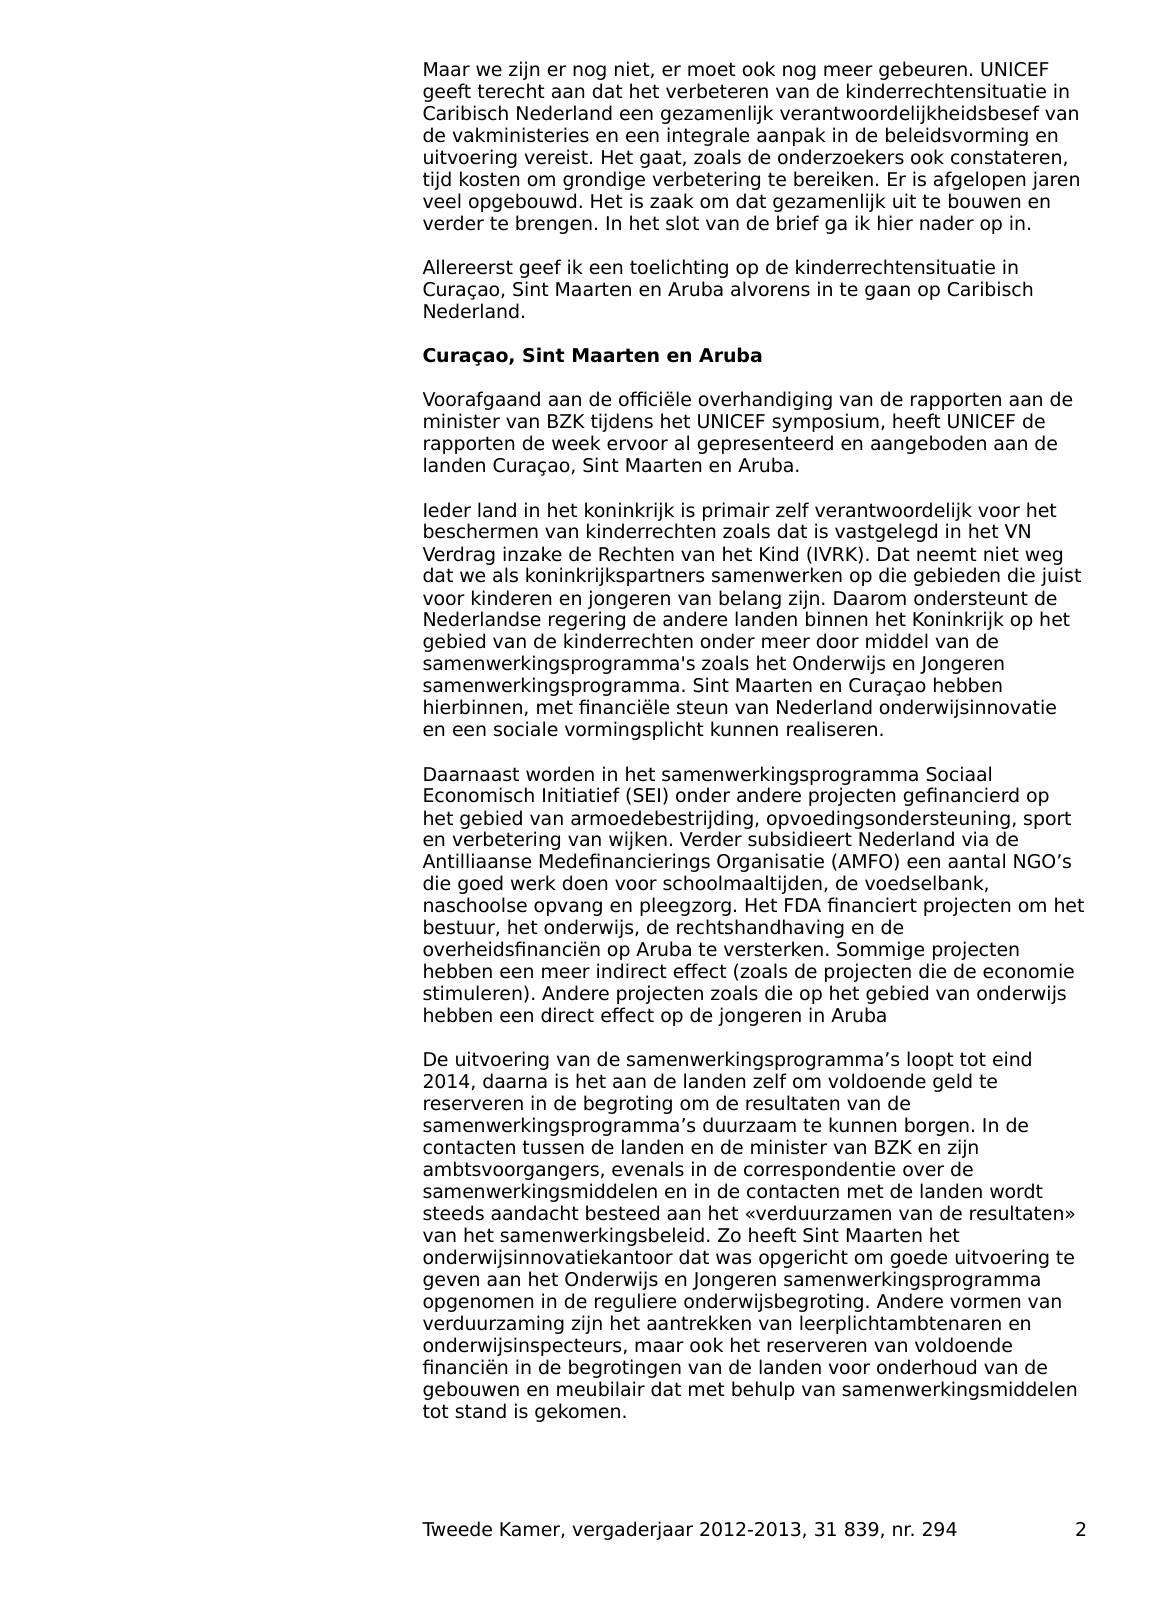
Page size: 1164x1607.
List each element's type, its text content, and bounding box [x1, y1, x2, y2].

text De uitvoering van de samenwerkingsprogramma’s loopt tot eind 2014, daarna is het aan de landen zelf om voldoende geld te reserveren in de begroting om de resultaten van de samenwerkingsprogramma’s duurzaam te kunnen borgen. In de contacten tussen de landen en de minister van BZK en zijn ambtsvoorgangers, evenals in de correspondentie over de samenwerkingsmiddelen en in de contacten met de landen wordt steeds aandacht besteed aan het «verduurzamen van de resultaten» van het samenwerkingsbeleid. Zo heeft Sint Maarten het onderwijsinnovatiekantoor dat was opgericht om goede uitvoering te geven aan het Onderwijs en Jongeren samenwerkingsprogramma opgenomen in de reguliere onderwijsbegroting. Andere vormen van verduurzaming zijn het aantrekken van leerplichtambtenaren en onderwijsinspecteurs, maar ook het reserveren van voldoende financiën in de begrotingen van de landen voor onderhoud van de gebouwen en meubilair dat met behulp van samenwerkingsmiddelen tot stand is gekomen. [422, 1049, 1087, 1423]
text Voorafgaand aan de officiële overhandiging van de rapporten aan de minister van BZK tijdens het UNICEF symposium, heeft UNICEF de rapporten de week ervoor al gepresenteerd en aangeboden aan de landen Curaçao, Sint Maarten en Aruba. [422, 389, 1087, 477]
text Daarnaast worden in het samenwerkingsprogramma Sociaal Economisch Initiatief (SEI) onder andere projecten gefinancierd op het gebied van armoedebestrijding, opvoedingsondersteuning, sport en verbetering van wijken. Verder subsidieert Nederland via de Antilliaanse Medefinancierings Organisatie (AMFO) een aantal NGO’s die goed werk doen voor schoolmaaltijden, de voedselbank, naschoolse opvang en pleegzorg. Het FDA financiert projecten om het bestuur, het onderwijs, de rechtshandhaving en de overheidsfinanciën op Aruba te versterken. Sommige projecten hebben een meer indirect effect (zoals de projecten die de economie stimuleren). Andere projecten zoals die op het gebied van onderwijs hebben een direct effect op de jongeren in Aruba [422, 763, 1087, 1027]
subtitle Curaçao, Sint Maarten en Aruba [422, 345, 1087, 367]
text Ieder land in het koninkrijk is primair zelf verantwoordelijk voor het beschermen van kinderrechten zoals dat is vastgelegd in het VN Verdrag inzake de Rechten van het Kind (IVRK). Dat neemt niet weg dat we als koninkrijkspartners samenwerken op die gebieden die juist voor kinderen en jongeren van belang zijn. Daarom ondersteunt de Nederlandse regering de andere landen binnen het Koninkrijk op het gebied van de kinderrechten onder meer door middel van de samenwerkingsprogramma's zoals het Onderwijs en Jongeren samenwerkingsprogramma. Sint Maarten en Curaçao hebben hierbinnen, met financiële steun van Nederland onderwijsinnovatie en een sociale vormingsplicht kunnen realiseren. [422, 499, 1087, 741]
text Maar we zijn er nog niet, er moet ook nog meer gebeuren. UNICEF geeft terecht aan dat het verbeteren van de kinderrechtensituatie in Caribisch Nederland een gezamenlijk verantwoordelijkheidsbesef van de vakministeries en een integrale aanpak in de beleidsvorming en uitvoering vereist. Het gaat, zoals de onderzoekers ook constateren, tijd kosten om grondige verbetering te bereiken. Er is afgelopen jaren veel opgebouwd. Het is zaak om dat gezamenlijk uit te bouwen en verder te brengen. In het slot van de brief ga ik hier nader op in. [422, 59, 1087, 235]
text Allereerst geef ik een toelichting op de kinderrechtensituatie in Curaçao, Sint Maarten en Aruba alvorens in te gaan op Caribisch Nederland. [422, 257, 1087, 323]
